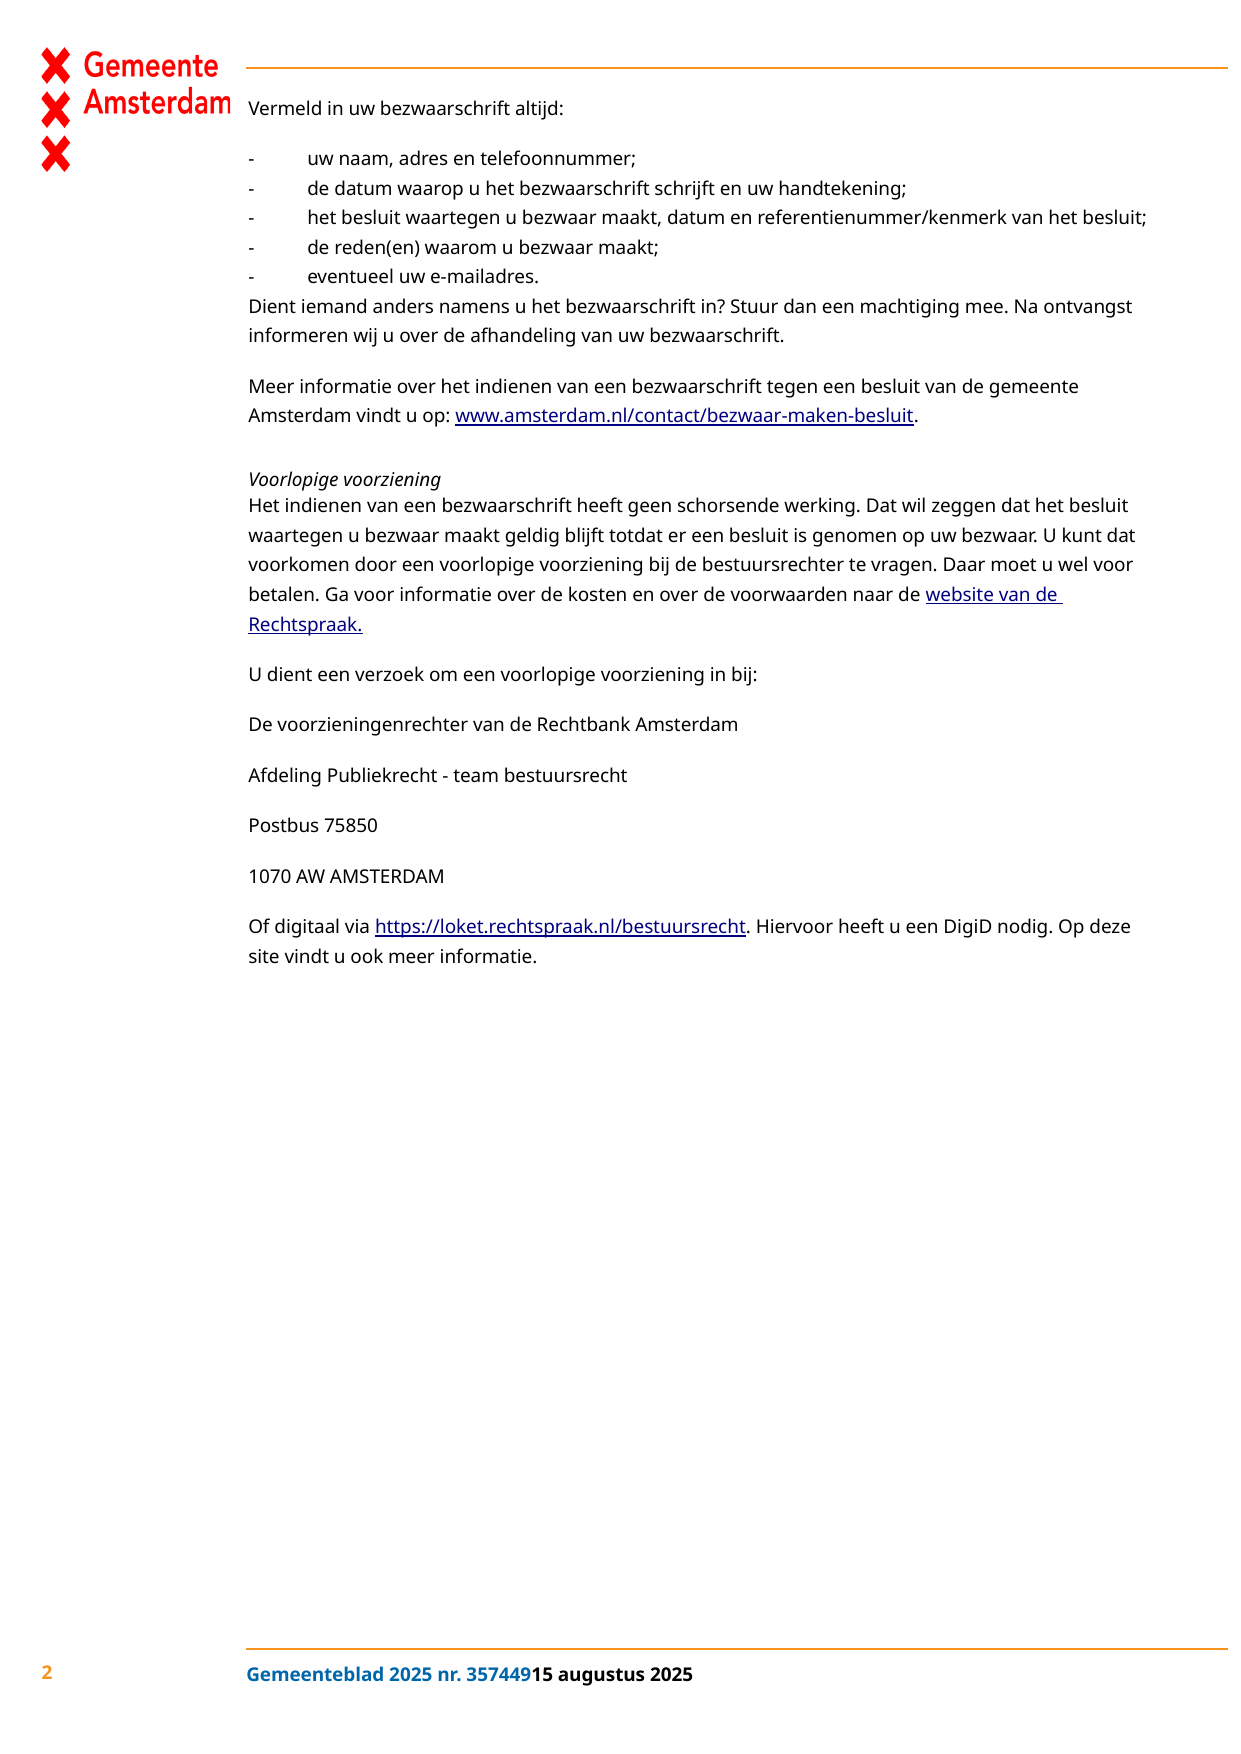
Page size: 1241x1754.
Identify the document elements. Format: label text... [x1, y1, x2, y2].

list eventueel uw e-mailadres. [248, 263, 1152, 289]
text U dient een verzoek om een voorlopige voorziening in bij: [248, 661, 1152, 687]
text Postbus 75850 [248, 812, 1152, 838]
text Voorlopige voorziening [248, 467, 1152, 492]
list de datum waarop u het bezwaarschrift schrijft en uw handtekening; [248, 175, 1152, 201]
text Of digitaal via https://loket.rechtspraak.nl/bestuursrecht. Hiervoor heeft u een DigiD nodig. Op deze site vindt u ook meer informatie. [248, 913, 1152, 968]
list uw naam, adres en telefoonnummer; [248, 145, 1152, 171]
text De voorzieningenrechter van de Rechtbank Amsterdam [248, 712, 1152, 737]
text Afdeling Publiekrecht - team bestuursrecht [248, 762, 1152, 788]
list de reden(en) waarom u bezwaar maakt; [248, 234, 1152, 260]
text Het indienen van een bezwaarschrift heeft geen schorsende werking. Dat wil zeggen dat het besluit waartegen u bezwaar maakt geldig blijft totdat er een besluit is genomen op uw bezwaar. U kunt dat voorkomen door een voorlopige voorziening bij de bestuursrechter te vragen. Daar moet u wel voor betalen. Ga voor informatie over de kosten en over de voorwaarden naar de website van de Rechtspraak. [248, 492, 1152, 636]
text Meer informatie over het indienen van een bezwaarschrift tegen een besluit van de gemeente Amsterdam vindt u op: www.amsterdam.nl/contact/bezwaar-maken-besluit. [248, 373, 1152, 428]
text 1070 AW AMSTERDAM [248, 863, 1152, 888]
text Dient iemand anders namens u het bezwaarschrift in? Stuur dan een machtiging mee. Na ontvangst informeren wij u over de afhandeling van uw bezwaarschrift. [248, 293, 1152, 348]
picture [41, 47, 231, 172]
text Vermeld in uw bezwaarschrift altijd: [248, 95, 1152, 121]
list het besluit waartegen u bezwaar maakt, datum en referentienummer/kenmerk van het besluit; [248, 204, 1152, 230]
